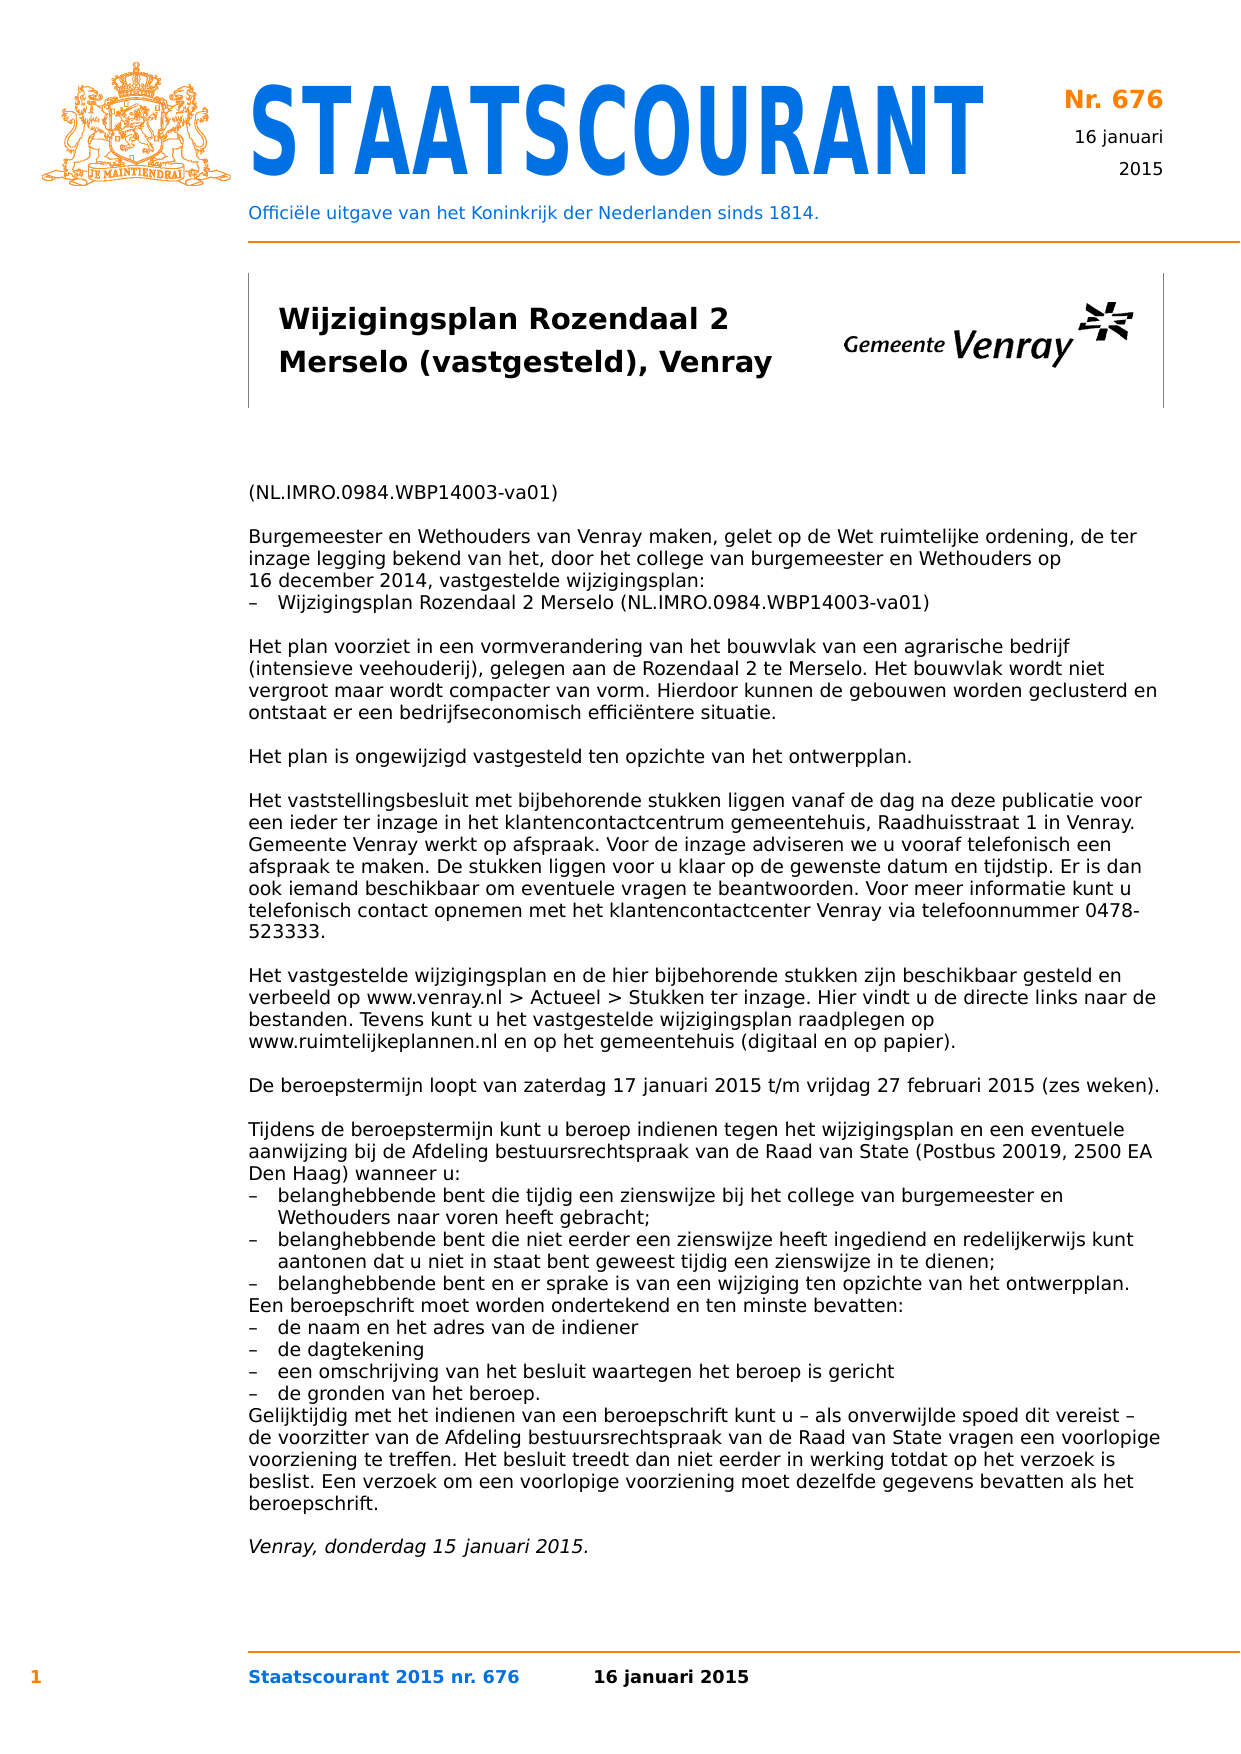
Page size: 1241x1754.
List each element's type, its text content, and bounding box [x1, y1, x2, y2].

picture [41, 62, 231, 186]
subtitle Wijzigingsplan Rozendaal 2 Merselo (vastgesteld), Venray [249, 273, 1163, 408]
text Burgemeester en Wethouders van Venray maken, gelet op de Wet ruimtelijke ordening, de ter inzage legging bekend van het, door het college van burgemeester en Wethouders op 16 december 2014, vastgestelde wijzigingsplan: [248, 526, 1163, 592]
text – een omschrijving van het besluit waartegen het beroep is gericht [248, 1361, 1163, 1383]
text (NL.IMRO.0984.WBP14003-va01) [248, 482, 1163, 504]
text Het plan is ongewijzigd vastgesteld ten opzichte van het ontwerpplan. [248, 746, 1163, 768]
table_header [25, 62, 248, 241]
text – belanghebbende bent en er sprake is van een wijziging ten opzichte van het ontwerpplan. [248, 1273, 1163, 1295]
text – de naam en het adres van de indiener [248, 1317, 1163, 1339]
table_header STAATSCOURANT [248, 62, 998, 203]
text – belanghebbende bent die tijdig een zienswijze bij het college van burgemeester en Wethouders naar voren heeft gebracht; [248, 1185, 1163, 1229]
text Tijdens de beroepstermijn kunt u beroep indienen tegen het wijzigingsplan en een eventuele aanwijzing bij de Afdeling bestuursrechtspraak van de Raad van State (Postbus 20019, 2500 EA Den Haag) wanneer u: [248, 1119, 1163, 1185]
text Een beroepschrift moet worden ondertekend en ten minste bevatten: [248, 1295, 1163, 1317]
text – de dagtekening [248, 1339, 1163, 1361]
table_header Nr. 676 [998, 62, 1240, 121]
text Het vastgestelde wijzigingsplan en de hier bijbehorende stukken zijn beschikbaar gesteld en verbeeld op www.venray.nl > Actueel > Stukken ter inzage. Hier vindt u de directe links naar de bestanden. Tevens kunt u het vastgestelde wijzigingsplan raadplegen op www.ruimtelijkeplannen.nl en op het gemeentehuis (digitaal en op papier). [248, 965, 1163, 1053]
picture [844, 302, 1134, 368]
text Het vaststellingsbesluit met bijbehorende stukken liggen vanaf de dag na deze publicatie voor een ieder ter inzage in het klantencontactcentrum gemeentehuis, Raadhuisstraat 1 in Venray. Gemeente Venray werkt op afspraak. Voor de inzage adviseren we u vooraf telefonisch een afspraak te maken. De stukken liggen voor u klaar op de gewenste datum en tijdstip. Er is dan ook iemand beschikbaar om eventuele vragen te beantwoorden. Voor meer informatie kunt u telefonisch contact opnemen met het klantencontactcenter Venray via telefoonnummer 0478-523333. [248, 789, 1163, 943]
text Gelijktijdig met het indienen van een beroepschrift kunt u – als onverwijlde spoed dit vereist – de voorzitter van de Afdeling bestuursrechtspraak van de Raad van State vragen een voorlopige voorziening te treffen. Het besluit treedt dan niet eerder in werking totdat op het verzoek is beslist. Een verzoek om een voorlopige voorziening moet dezelfde gegevens bevatten als het beroepschrift. [248, 1405, 1163, 1514]
text – de gronden van het beroep. [248, 1383, 1163, 1405]
text De beroepstermijn loopt van zaterdag 17 januari 2015 t/m vrijdag 27 februari 2015 (zes weken). [248, 1075, 1163, 1097]
text Venray, donderdag 15 januari 2015. [248, 1536, 1163, 1558]
table_cell 16 januari [998, 121, 1240, 153]
table_cell Officiële uitgave van het Koninkrijk der Nederlanden sinds 1814. [248, 203, 1240, 241]
table_cell 2015 [998, 153, 1240, 203]
text Het plan voorziet in een vormverandering van het bouwvlak van een agrarische bedrijf (intensieve veehouderij), gelegen aan de Rozendaal 2 te Merselo. Het bouwvlak wordt niet vergroot maar wordt compacter van vorm. Hierdoor kunnen de gebouwen worden geclusterd en ontstaat er een bedrijfseconomisch efficiëntere situatie. [248, 636, 1163, 724]
text – Wijzigingsplan Rozendaal 2 Merselo (NL.IMRO.0984.WBP14003-va01) [248, 592, 1163, 614]
text – belanghebbende bent die niet eerder een zienswijze heeft ingediend en redelijkerwijs kunt aantonen dat u niet in staat bent geweest tijdig een zienswijze in te dienen; [248, 1229, 1163, 1273]
